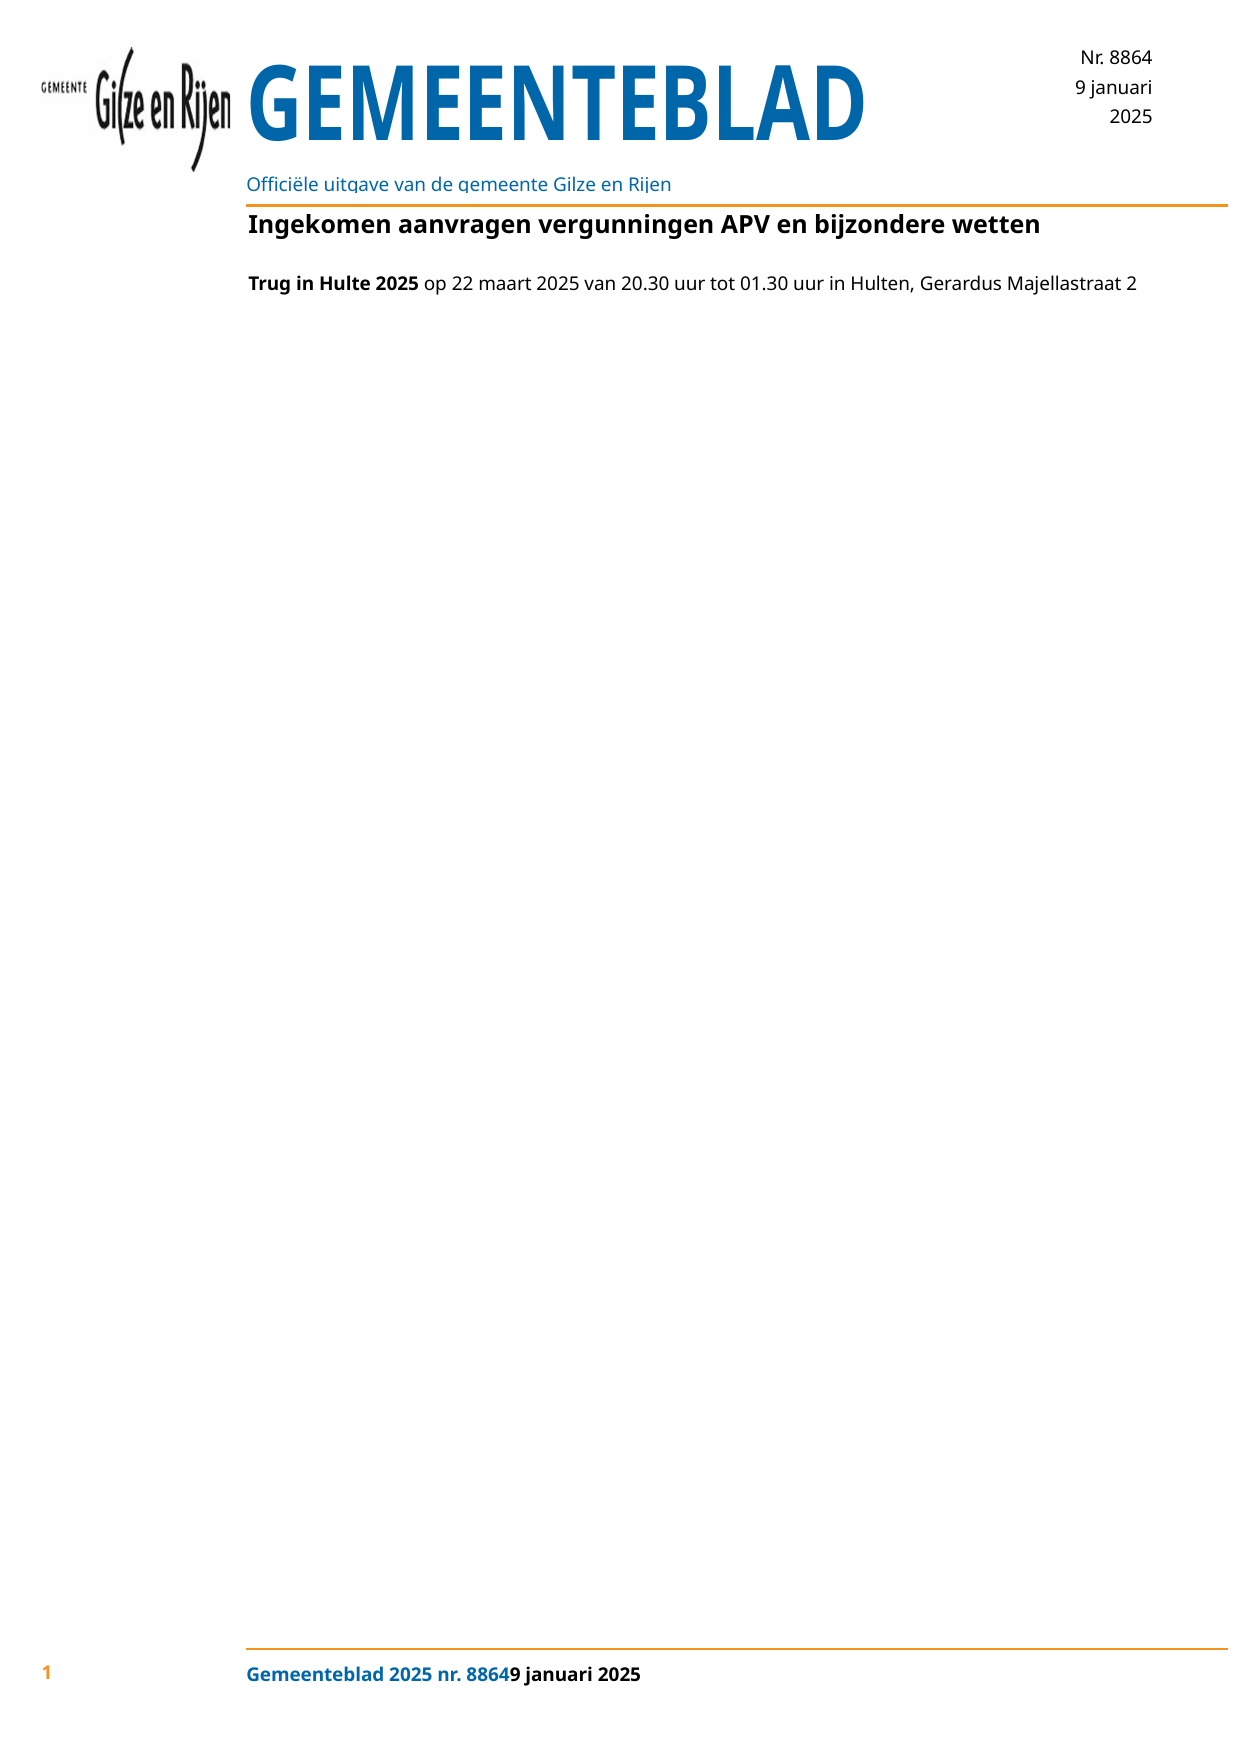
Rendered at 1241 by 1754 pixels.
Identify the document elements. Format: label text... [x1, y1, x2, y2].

picture [41, 47, 231, 172]
text Ingekomen aanvragen vergunningen APV en bijzondere wetten [248, 207, 1152, 241]
text Trug in Hulte 2025 op 22 maart 2025 van 20.30 uur tot 01.30 uur in Hulten, Gerardus Majellastraat 2 [248, 270, 1152, 296]
